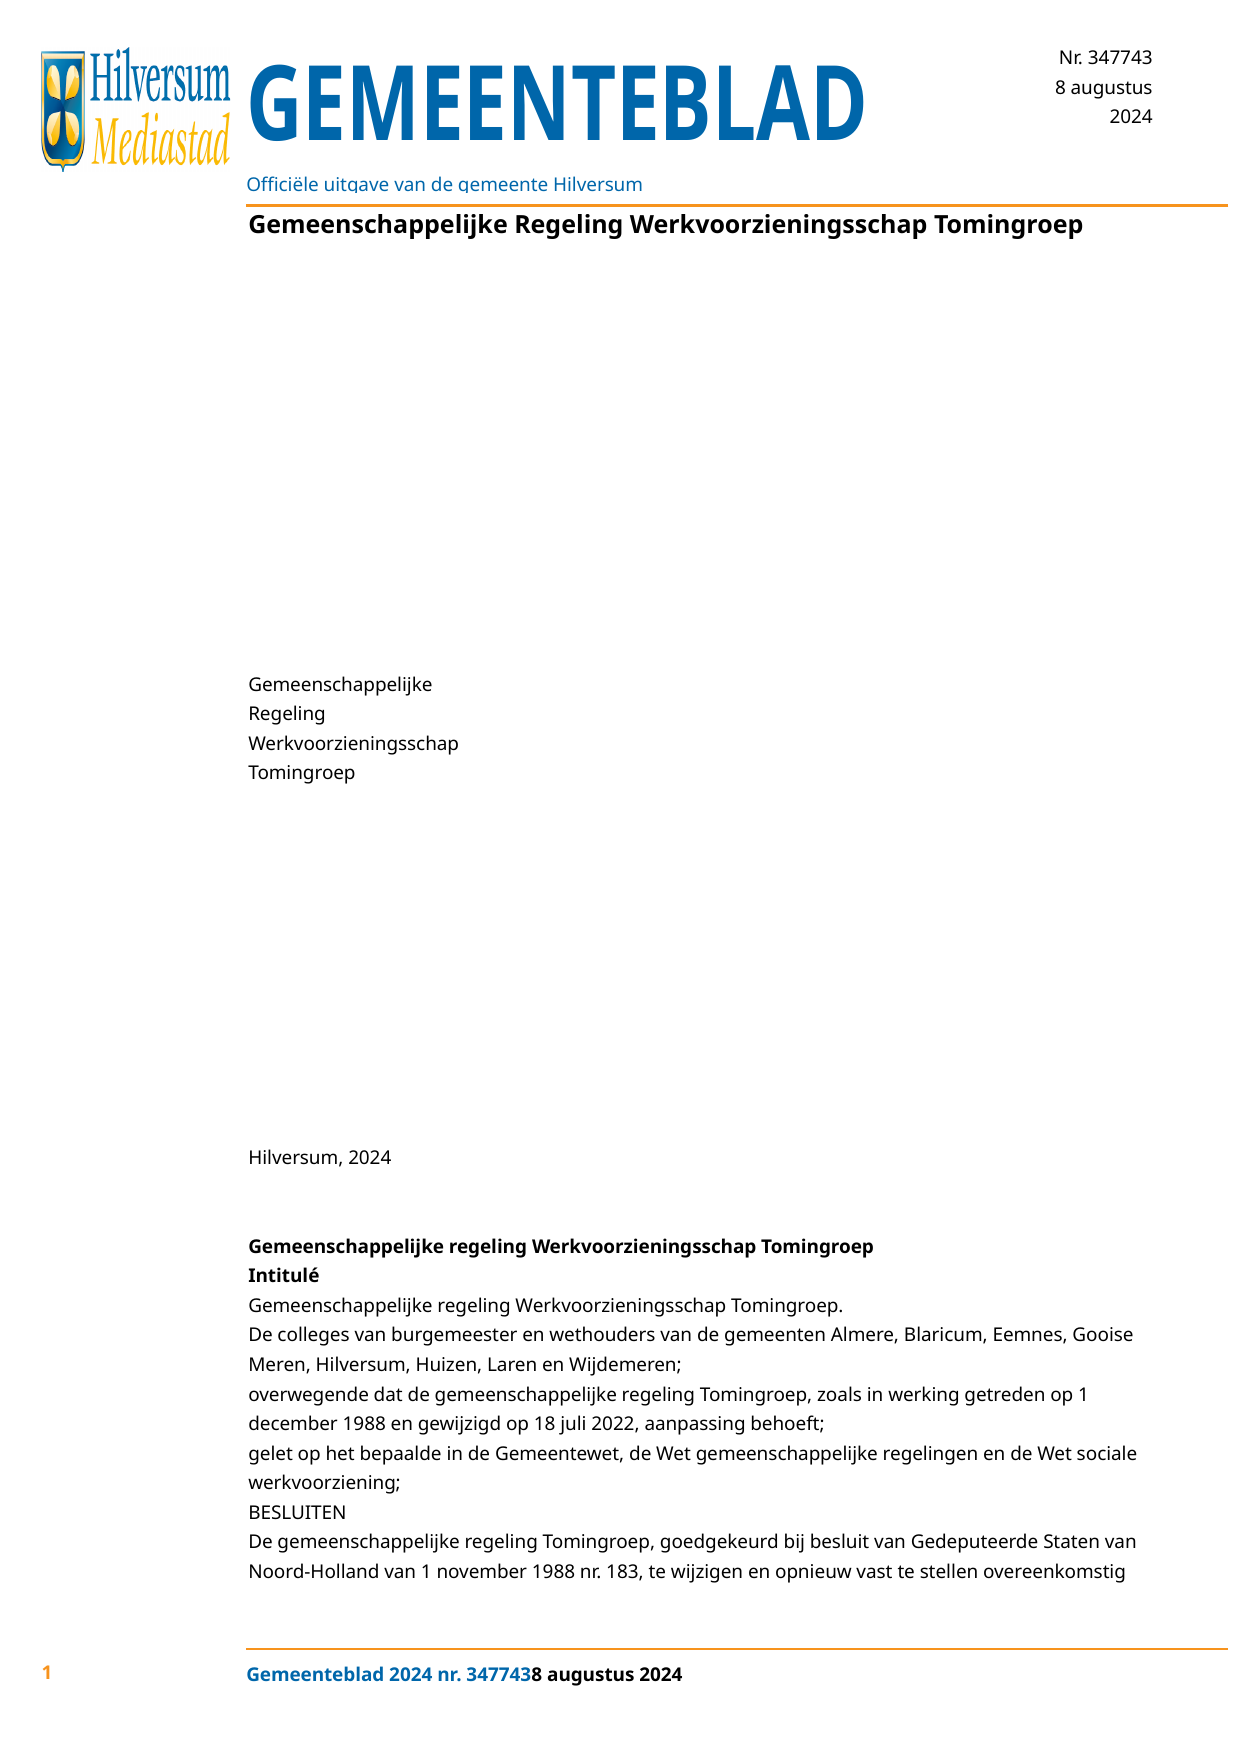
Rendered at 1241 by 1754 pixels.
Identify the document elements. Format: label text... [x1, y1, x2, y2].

text overwegende dat de gemeenschappelijke regeling Tomingroep, zoals in werking getreden op 1 december 1988 en gewijzigd op 18 juli 2022, aanpassing behoeft; [248, 1381, 1152, 1436]
text Gemeenschappelijke [248, 671, 1152, 696]
text Intitulé [248, 1262, 1152, 1288]
text Gemeenschappelijke regeling Werkvoorzieningsschap Tomingroep. [248, 1292, 1152, 1318]
text De gemeenschappelijke regeling Tomingroep, goedgekeurd bij besluit van Gedeputeerde Staten van Noord-Holland van 1 november 1988 nr. 183, te wijzigen en opnieuw vast te stellen overeenkomstig [248, 1529, 1152, 1584]
text gelet op het bepaalde in de Gemeentewet, de Wet gemeenschappelijke regelingen en de Wet sociale werkvoorziening; [248, 1440, 1152, 1495]
picture [41, 47, 231, 172]
text Gemeenschappelijke Regeling Werkvoorzieningsschap Tomingroep [248, 207, 1152, 241]
text BESLUITEN [248, 1499, 1152, 1525]
text Tomingroep [248, 759, 1152, 785]
text Regeling [248, 700, 1152, 726]
text Gemeenschappelijke regeling Werkvoorzieningsschap Tomingroep [248, 1233, 1152, 1258]
text Hilversum, 2024 [248, 1144, 1152, 1170]
text De colleges van burgemeester en wethouders van de gemeenten Almere, Blaricum, Eemnes, Gooise Meren, Hilversum, Huizen, Laren en Wijdemeren; [248, 1322, 1152, 1377]
text Werkvoorzieningsschap [248, 730, 1152, 756]
